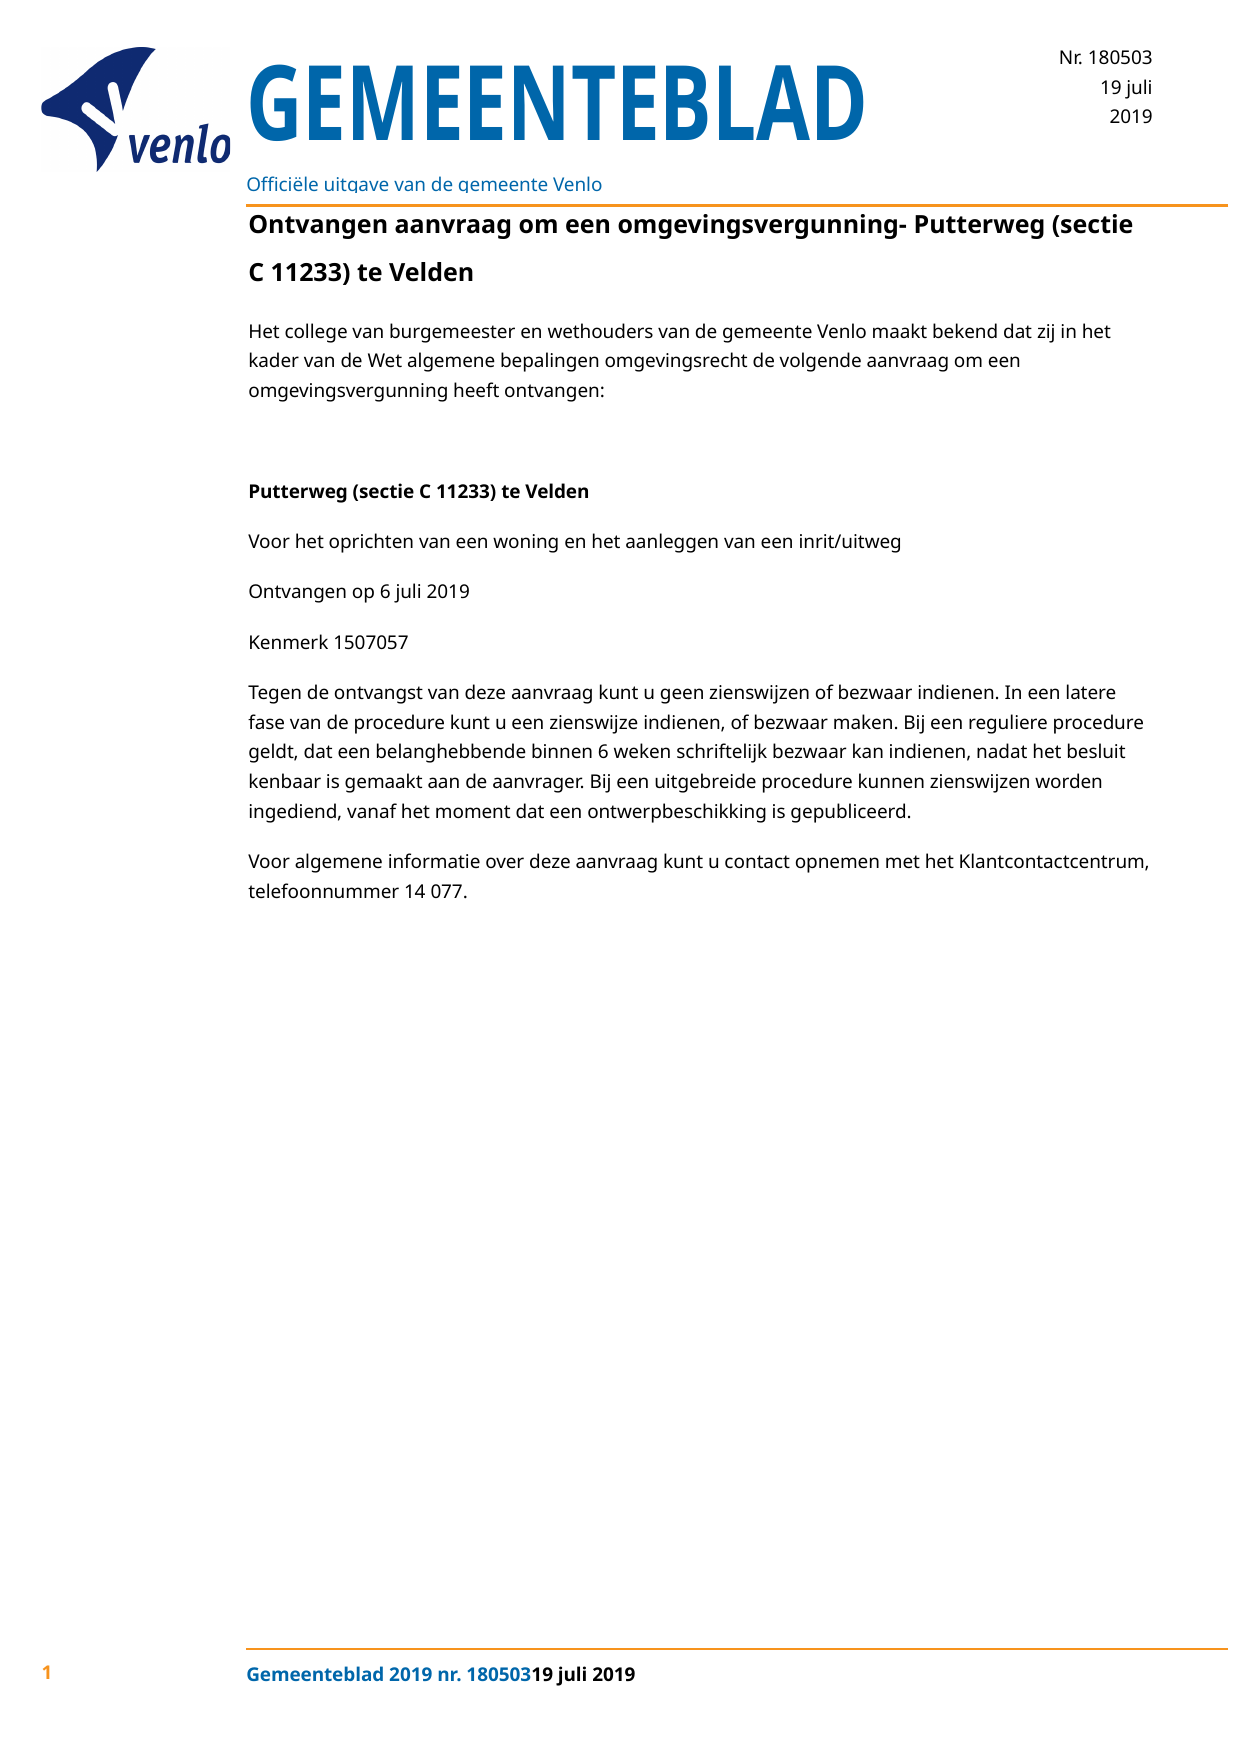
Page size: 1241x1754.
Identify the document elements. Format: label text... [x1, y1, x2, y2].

text Kenmerk 1507057 [248, 629, 1152, 655]
text Tegen de ontvangst van deze aanvraag kunt u geen zienswijzen of bezwaar indienen. In een latere fase van de procedure kunt u een zienswijze indienen, of bezwaar maken. Bij een reguliere procedure geldt, dat een belanghebbende binnen 6 weken schriftelijk bezwaar kan indienen, nadat het besluit kenbaar is gemaakt aan de aanvrager. Bij een uitgebreide procedure kunnen zienswijzen worden ingediend, vanaf het moment dat een ontwerpbeschikking is gepubliceerd. [248, 679, 1152, 824]
picture [41, 47, 231, 172]
text Het college van burgemeester en wethouders van de gemeente Venlo maakt bekend dat zij in het kader van de Wet algemene bepalingen omgevingsrecht de volgende aanvraag om een omgevingsvergunning heeft ontvangen: [248, 318, 1152, 403]
text Voor algemene informatie over deze aanvraag kunt u contact opnemen met het Klantcontactcentrum, telefoonnummer 14 077. [248, 848, 1152, 904]
text Voor het oprichten van een woning en het aanleggen van een inrit/uitweg [248, 528, 1152, 554]
text Ontvangen op 6 juli 2019 [248, 579, 1152, 604]
text Ontvangen aanvraag om een omgevingsvergunning- Putterweg (sectie C 11233) te Velden [248, 207, 1152, 288]
text Putterweg (sectie C 11233) te Velden [248, 478, 1152, 504]
